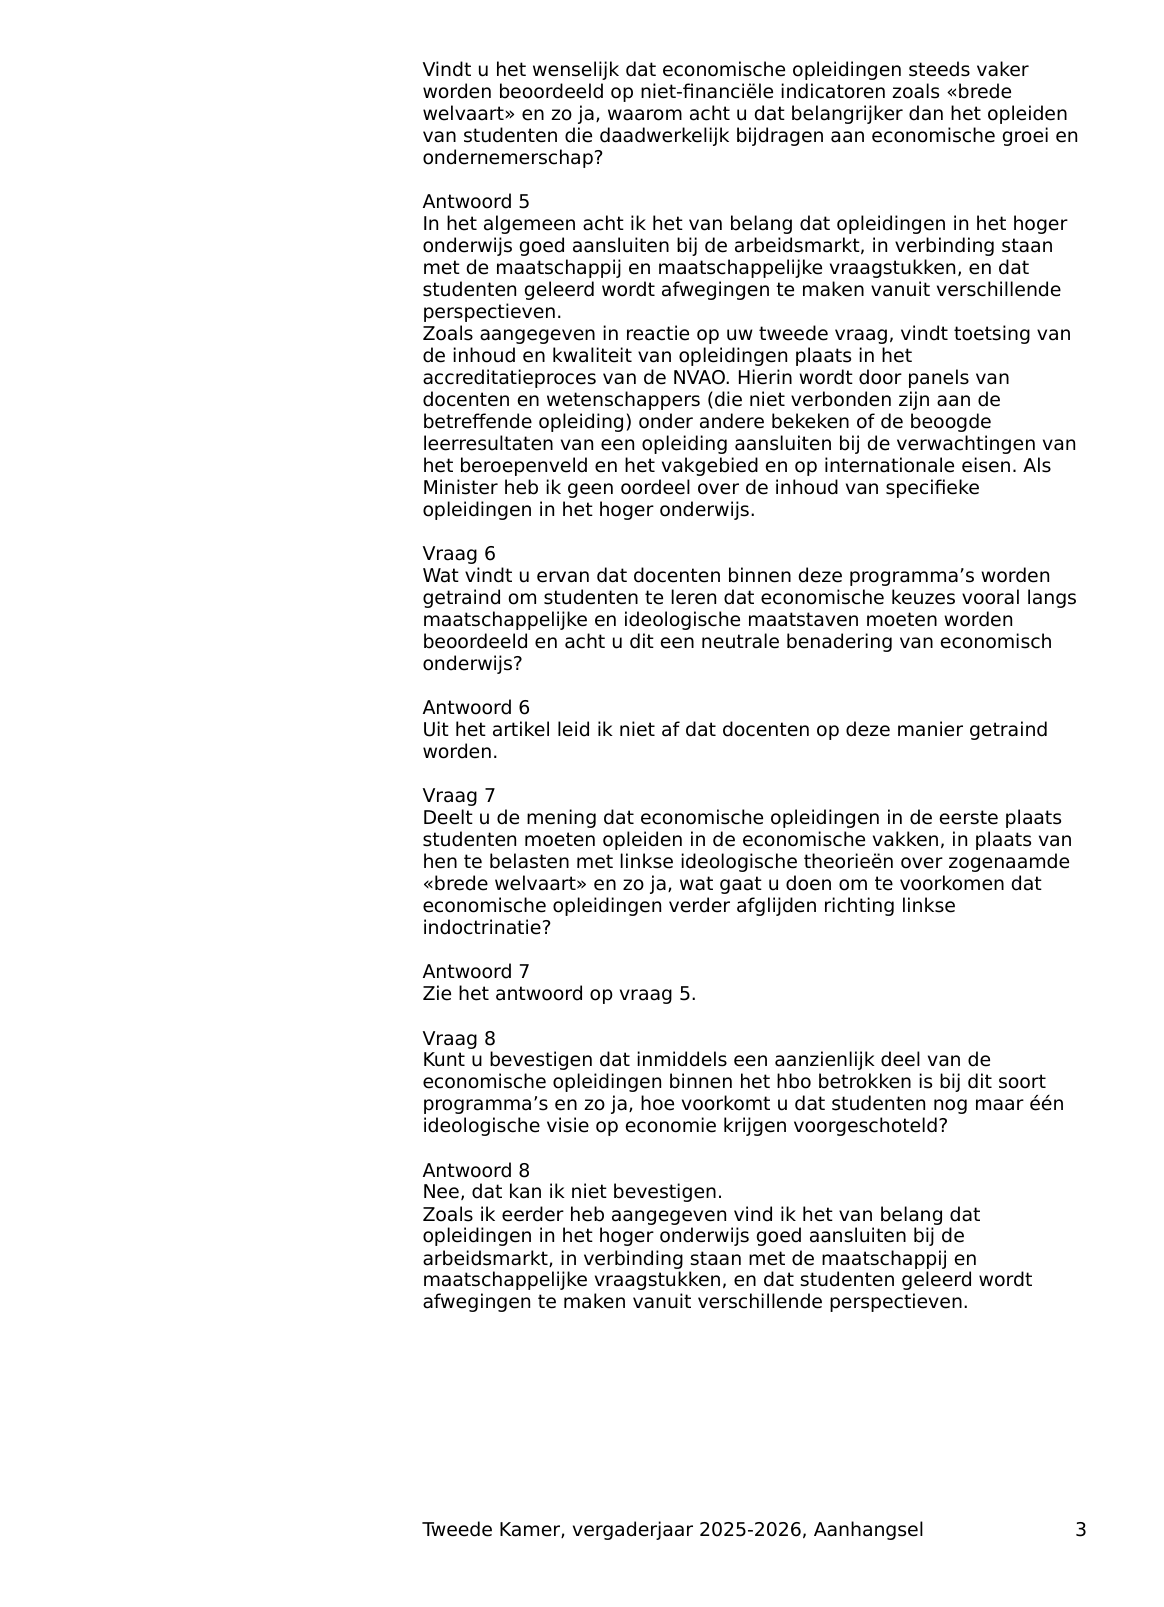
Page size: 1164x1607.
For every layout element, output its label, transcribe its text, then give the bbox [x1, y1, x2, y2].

text Kunt u bevestigen dat inmiddels een aanzienlijk deel van de economische opleidingen binnen het hbo betrokken is bij dit soort programma’s en zo ja, hoe voorkomt u dat studenten nog maar één ideologische visie op economie krijgen voorgeschoteld? [422, 1049, 1087, 1137]
text Antwoord 6 [422, 697, 1087, 719]
text Uit het artikel leid ik niet af dat docenten op deze manier getraind worden. [422, 719, 1087, 763]
text Vraag 6 [422, 543, 1087, 565]
text Vraag 8 [422, 1027, 1087, 1049]
text Zoals ik eerder heb aangegeven vind ik het van belang dat opleidingen in het hoger onderwijs goed aansluiten bij de arbeidsmarkt, in verbinding staan met de maatschappij en maatschappelijke vraagstukken, en dat studenten geleerd wordt afwegingen te maken vanuit verschillende perspectieven. [422, 1203, 1087, 1313]
text Vindt u het wenselijk dat economische opleidingen steeds vaker worden beoordeeld op niet-financiële indicatoren zoals «brede welvaart» en zo ja, waarom acht u dat belangrijker dan het opleiden van studenten die daadwerkelijk bijdragen aan economische groei en ondernemerschap? [422, 59, 1087, 169]
text In het algemeen acht ik het van belang dat opleidingen in het hoger onderwijs goed aansluiten bij de arbeidsmarkt, in verbinding staan met de maatschappij en maatschappelijke vraagstukken, en dat studenten geleerd wordt afwegingen te maken vanuit verschillende perspectieven. [422, 213, 1087, 323]
text Zoals aangegeven in reactie op uw tweede vraag, vindt toetsing van de inhoud en kwaliteit van opleidingen plaats in het accreditatieproces van de NVAO. Hierin wordt door panels van docenten en wetenschappers (die niet verbonden zijn aan de betreffende opleiding) onder andere bekeken of de beoogde leerresultaten van een opleiding aansluiten bij de verwachtingen van het beroepenveld en het vakgebied en op internationale eisen. Als Minister heb ik geen oordeel over de inhoud van specifieke opleidingen in het hoger onderwijs. [422, 323, 1087, 521]
text Nee, dat kan ik niet bevestigen. [422, 1181, 1087, 1203]
text Antwoord 8 [422, 1159, 1087, 1181]
text Vraag 7 [422, 785, 1087, 807]
text Antwoord 5 [422, 191, 1087, 213]
text Deelt u de mening dat economische opleidingen in de eerste plaats studenten moeten opleiden in de economische vakken, in plaats van hen te belasten met linkse ideologische theorieën over zogenaamde «brede welvaart» en zo ja, wat gaat u doen om te voorkomen dat economische opleidingen verder afglijden richting linkse indoctrinatie? [422, 807, 1087, 939]
text Antwoord 7 [422, 961, 1087, 983]
text Zie het antwoord op vraag 5. [422, 983, 1087, 1005]
text Wat vindt u ervan dat docenten binnen deze programma’s worden getraind om studenten te leren dat economische keuzes vooral langs maatschappelijke en ideologische maatstaven moeten worden beoordeeld en acht u dit een neutrale benadering van economisch onderwijs? [422, 565, 1087, 675]
